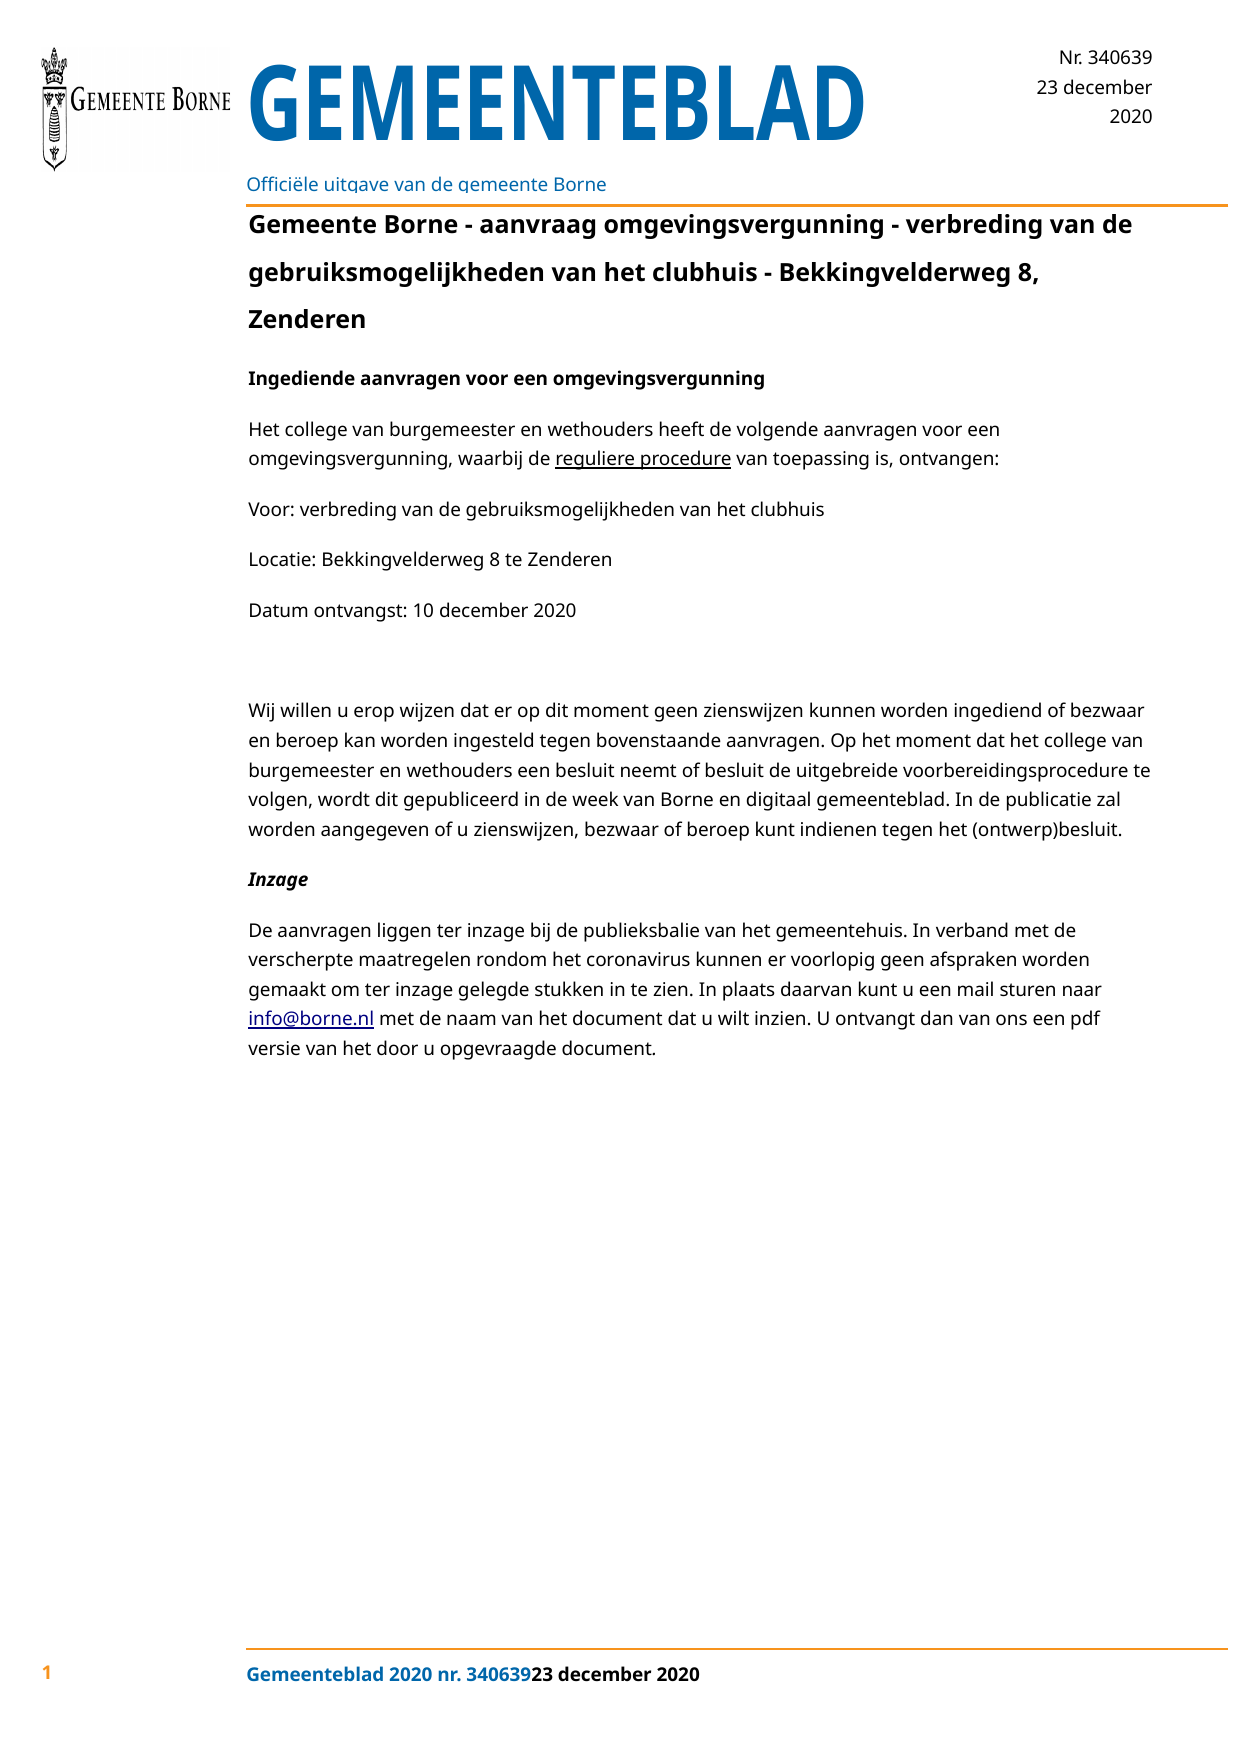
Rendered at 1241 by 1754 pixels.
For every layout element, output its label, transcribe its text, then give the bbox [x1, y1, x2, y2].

text Voor: verbreding van de gebruiksmogelijkheden van het clubhuis [248, 496, 1152, 522]
text Datum ontvangst: 10 december 2020 [248, 597, 1152, 622]
picture [41, 47, 231, 172]
text Locatie: Bekkingvelderweg 8 te Zenderen [248, 546, 1152, 572]
text De aanvragen liggen ter inzage bij de publieksbalie van het gemeentehuis. In verband met de verscherpte maatregelen rondom het coronavirus kunnen er voorlopig geen afspraken worden gemaakt om ter inzage gelegde stukken in te zien. In plaats daarvan kunt u een mail sturen naar info@borne.nl met de naam van het document dat u wilt inzien. U ontvangt dan van ons een pdf versie van het door u opgevraagde document. [248, 917, 1152, 1061]
text Inzage [248, 866, 1152, 892]
text Gemeente Borne - aanvraag omgevingsvergunning - verbreding van de gebruiksmogelijkheden van het clubhuis - Bekkingvelderweg 8, Zenderen [248, 207, 1152, 336]
text Ingediende aanvragen voor een omgevingsvergunning [248, 366, 1152, 391]
text Het college van burgemeester en wethouders heeft de volgende aanvragen voor een omgevingsvergunning, waarbij de reguliere procedure van toepassing is, ontvangen: [248, 416, 1152, 471]
text Wij willen u erop wijzen dat er op dit moment geen zienswijzen kunnen worden ingediend of bezwaar en beroep kan worden ingesteld tegen bovenstaande aanvragen. Op het moment dat het college van burgemeester en wethouders een besluit neemt of besluit de uitgebreide voorbereidingsprocedure te volgen, wordt dit gepubliceerd in de week van Borne en digitaal gemeenteblad. In de publicatie zal worden aangegeven of u zienswijzen, bezwaar of beroep kunt indienen tegen het (ontwerp)besluit. [248, 698, 1152, 842]
